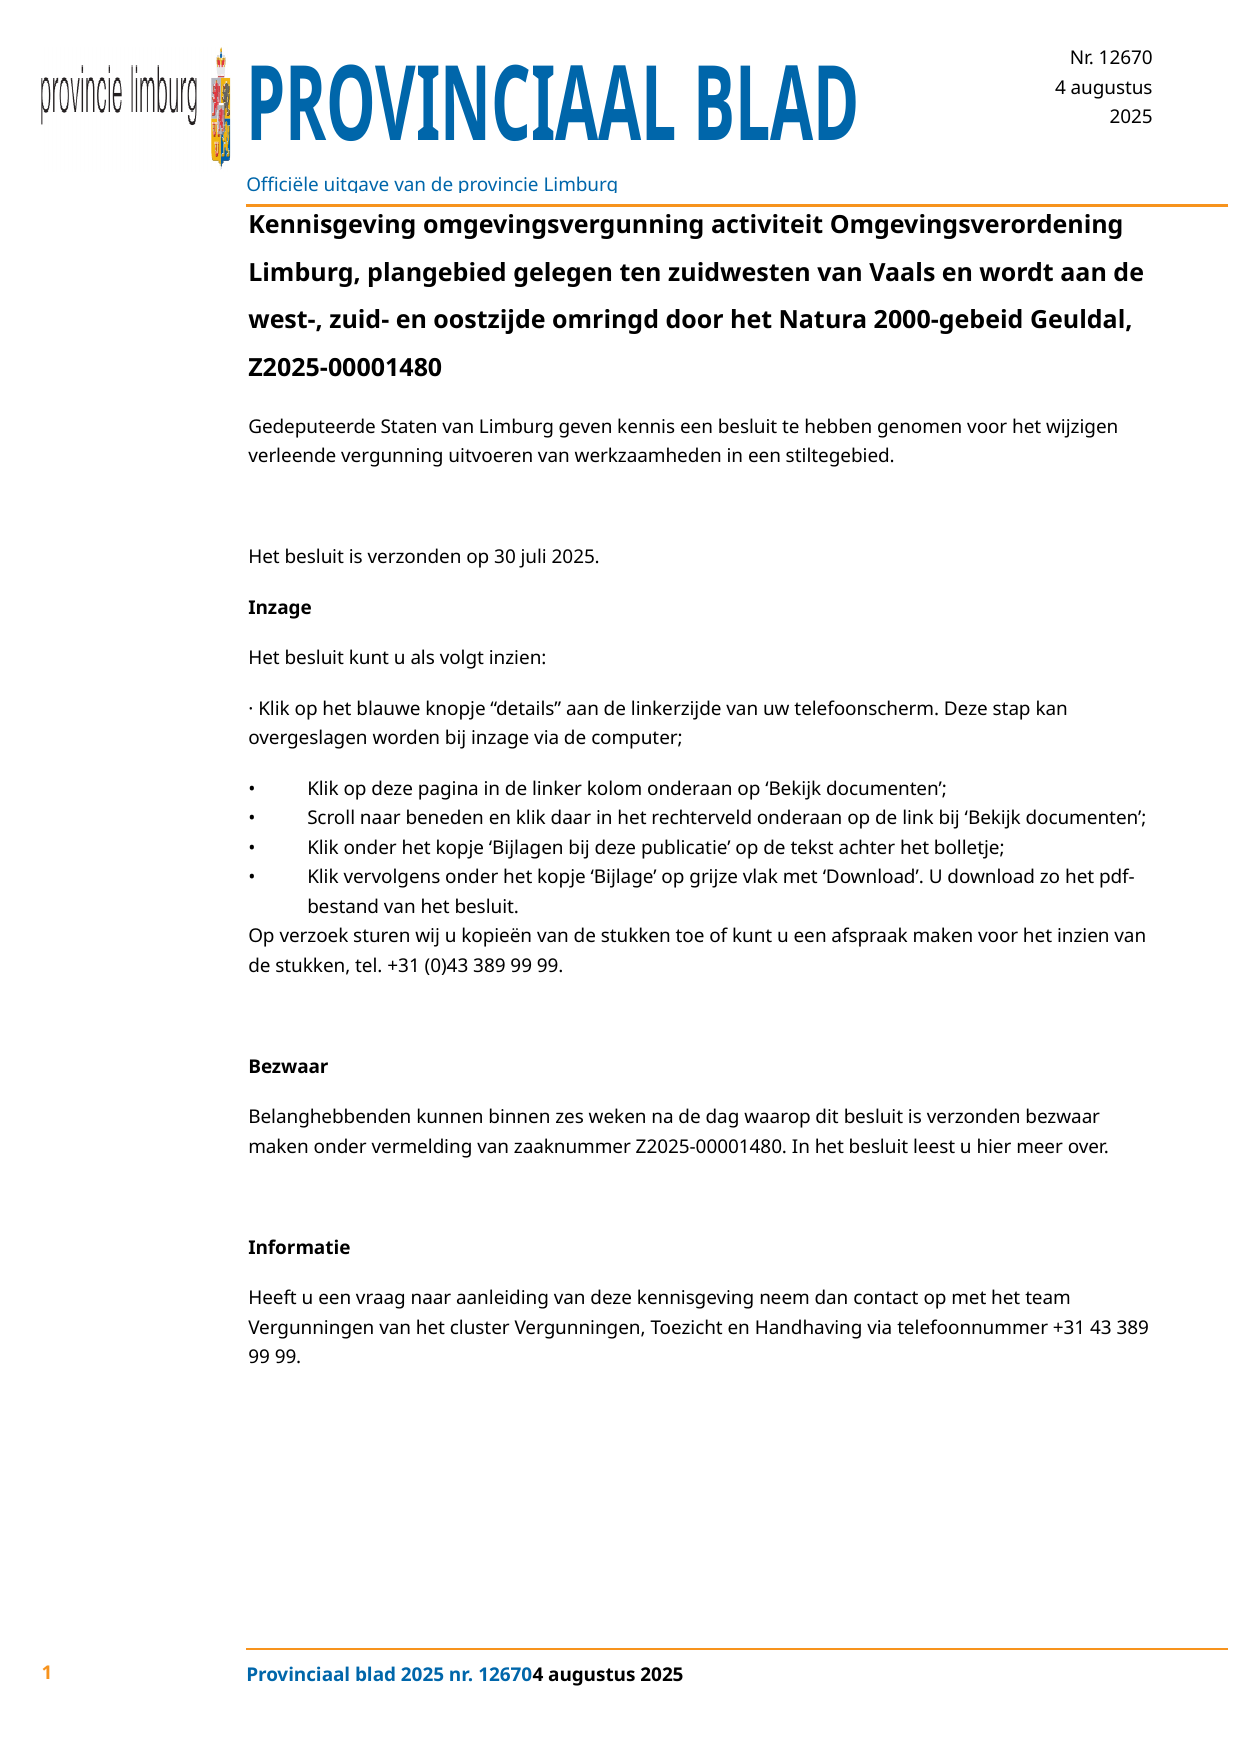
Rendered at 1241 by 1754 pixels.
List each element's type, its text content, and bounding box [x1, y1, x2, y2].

text Het besluit kunt u als volgt inzien: [248, 644, 1152, 670]
text Kennisgeving omgevingsvergunning activiteit Omgevingsverordening Limburg, plangebied gelegen ten zuidwesten van Vaals en wordt aan de west-, zuid- en oostzijde omringd door het Natura 2000-gebeid Geuldal, Z2025-00001480 [248, 207, 1152, 384]
text Inzage [248, 594, 1152, 620]
text Het besluit is verzonden op 30 juli 2025. [248, 543, 1152, 569]
text · Klik op het blauwe knopje “details” aan de linkerzijde van uw telefoonscherm. Deze stap kan overgeslagen worden bij inzage via de computer; [248, 695, 1152, 750]
list Klik op deze pagina in de linker kolom onderaan op ‘Bekijk documenten’; [248, 775, 1152, 801]
text Bezwaar [248, 1053, 1152, 1079]
list Klik onder het kopje ‘Bijlagen bij deze publicatie’ op de tekst achter het bolletje; [248, 834, 1152, 860]
text Belanghebbenden kunnen binnen zes weken na de dag waarop dit besluit is verzonden bezwaar maken onder vermelding van zaaknummer Z2025-00001480. In het besluit leest u hier meer over. [248, 1103, 1152, 1159]
text Gedeputeerde Staten van Limburg geven kennis een besluit te hebben genomen voor het wijzigen verleende vergunning uitvoeren van werkzaamheden in een stiltegebied. [248, 413, 1152, 468]
picture [41, 47, 231, 172]
text Informatie [248, 1234, 1152, 1260]
list Klik vervolgens onder het kopje ‘Bijlage’ op grijze vlak met ‘Download’. U download zo het pdf-bestand van het besluit. [248, 863, 1152, 919]
list Scroll naar beneden en klik daar in het rechterveld onderaan op de link bij ‘Bekijk documenten’; [248, 804, 1152, 830]
text Op verzoek sturen wij u kopieën van de stukken toe of kunt u een afspraak maken voor het inzien van de stukken, tel. +31 (0)43 389 99 99. [248, 923, 1152, 978]
text Heeft u een vraag naar aanleiding van deze kennisgeving neem dan contact op met het team Vergunningen van het cluster Vergunningen, Toezicht en Handhaving via telefoonnummer +31 43 389 99 99. [248, 1284, 1152, 1369]
